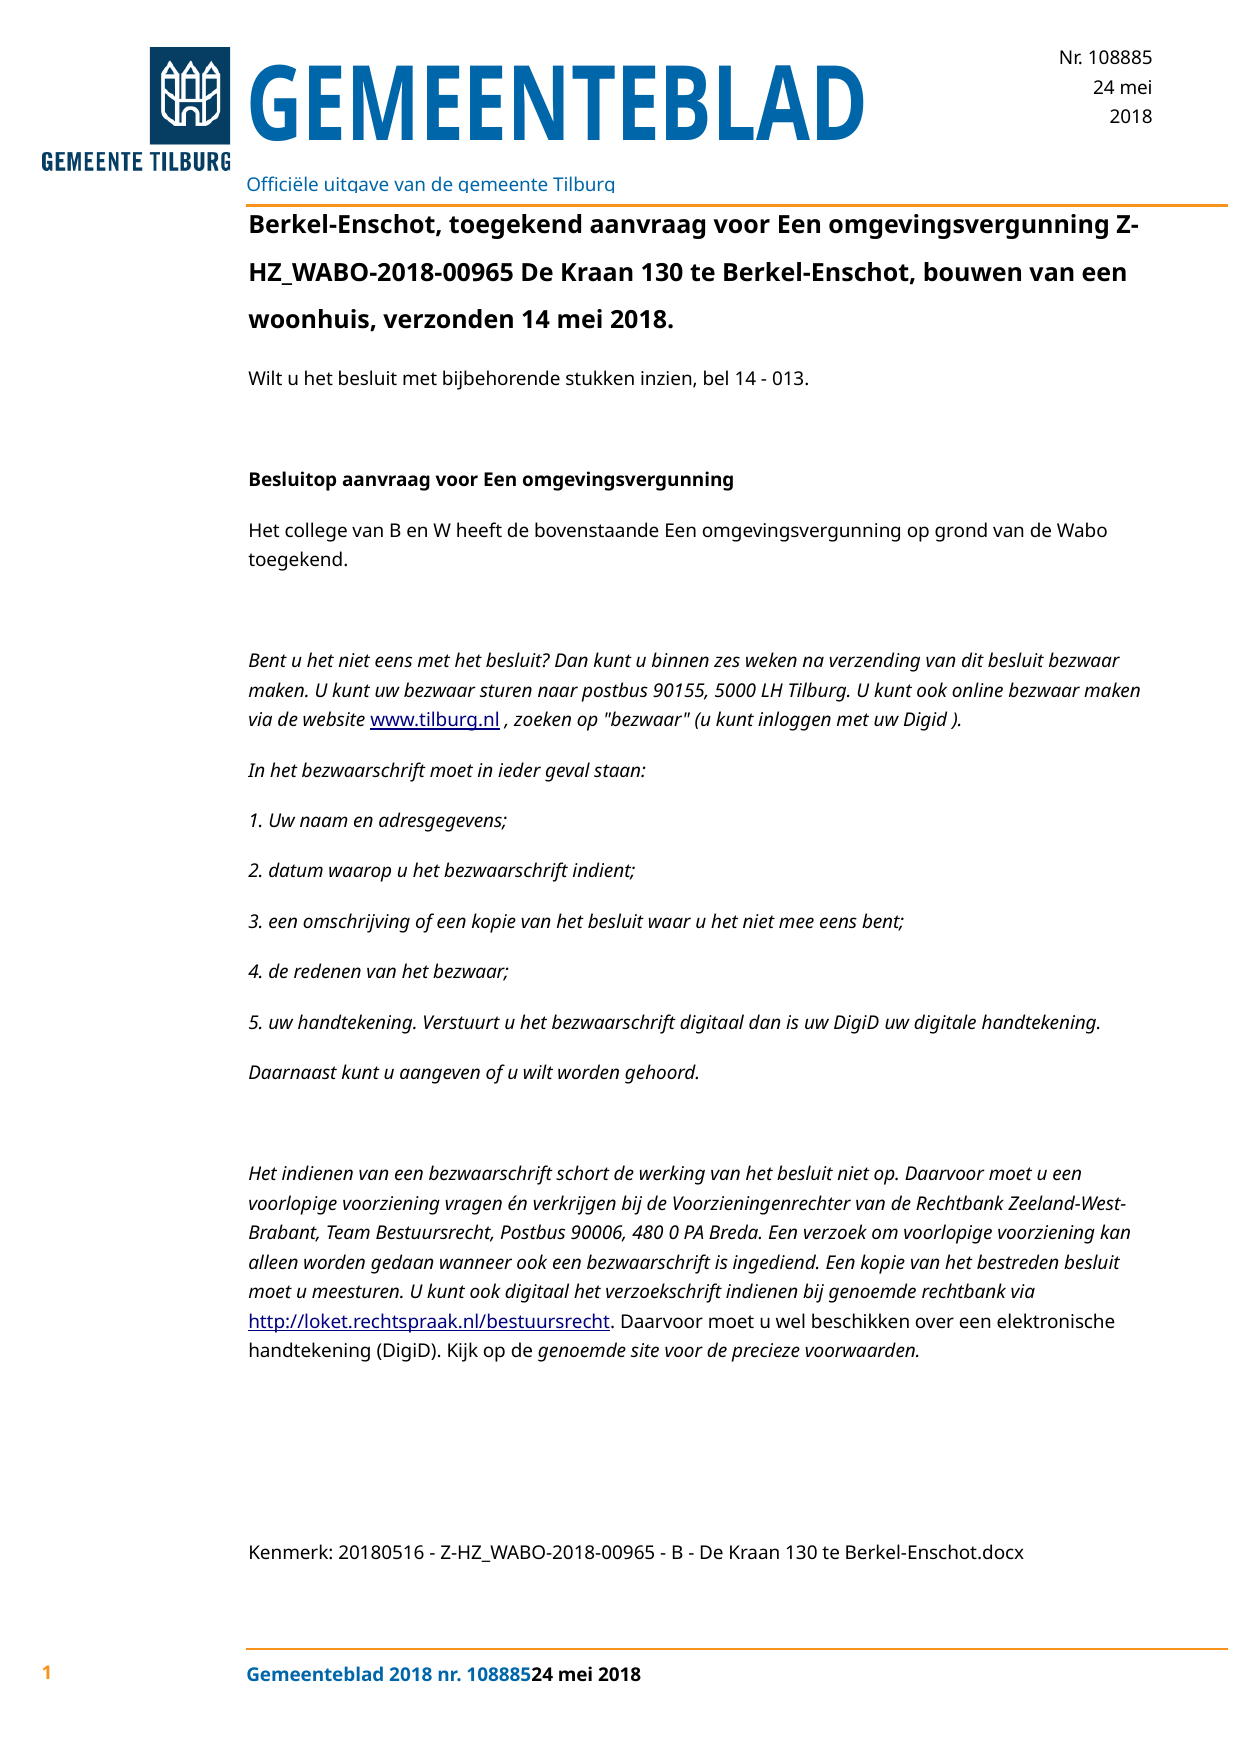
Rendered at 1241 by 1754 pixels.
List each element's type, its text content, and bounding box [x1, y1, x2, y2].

text Daarnaast kunt u aangeven of u wilt worden gehoord. [248, 1059, 1152, 1085]
text 1. Uw naam en adresgegevens; [248, 807, 1152, 833]
text In het bezwaarschrift moet in ieder geval staan: [248, 757, 1152, 782]
text Het indienen van een bezwaarschrift schort de werking van het besluit niet op. Daarvoor moet u een voorlopige voorziening vragen én verkrijgen bij de Voorzieningenrechter van de Rechtbank Zeeland-West-Brabant, Team Bestuursrecht, Postbus 90006, 480 0 PA Breda. Een verzoek om voorlopige voorziening kan alleen worden gedaan wanneer ook een bezwaarschrift is ingediend. Een kopie van het bestreden besluit moet u meesturen. U kunt ook digitaal het verzoekschrift indienen bij genoemde rechtbank via http://loket.rechtspraak.nl/bestuursrecht. Daarvoor moet u wel beschikken over een elektronische handtekening (DigiD). Kijk op de genoemde site voor de precieze voorwaarden. [248, 1160, 1152, 1363]
text Kenmerk: 20180516 - Z-HZ_WABO-2018-00965 - B - De Kraan 130 te Berkel-Enschot.docx [248, 1539, 1152, 1565]
text 5. uw handtekening. Verstuurt u het bezwaarschrift digitaal dan is uw DigiD uw digitale handtekening. [248, 1009, 1152, 1034]
picture [41, 47, 231, 172]
text Berkel-Enschot, toegekend aanvraag voor Een omgevingsvergunning Z-HZ_WABO-2018-00965 De Kraan 130 te Berkel-Enschot, bouwen van een woonhuis, verzonden 14 mei 2018. [248, 207, 1152, 336]
text Het college van B en W heeft de bovenstaande Een omgevingsvergunning op grond van de Wabo toegekend. [248, 517, 1152, 572]
text 2. datum waarop u het bezwaarschrift indient; [248, 858, 1152, 883]
text Wilt u het besluit met bijbehorende stukken inzien, bel 14 - 013. [248, 366, 1152, 391]
text 3. een omschrijving of een kopie van het besluit waar u het niet mee eens bent; [248, 908, 1152, 934]
text Besluitop aanvraag voor Een omgevingsvergunning [248, 466, 1152, 492]
text 4. de redenen van het bezwaar; [248, 958, 1152, 984]
text Bent u het niet eens met het besluit? Dan kunt u binnen zes weken na verzending van dit besluit bezwaar maken. U kunt uw bezwaar sturen naar postbus 90155, 5000 LH Tilburg. U kunt ook online bezwaar maken via de website www.tilburg.nl , zoeken op "bezwaar" (u kunt inloggen met uw Digid ). [248, 647, 1152, 732]
